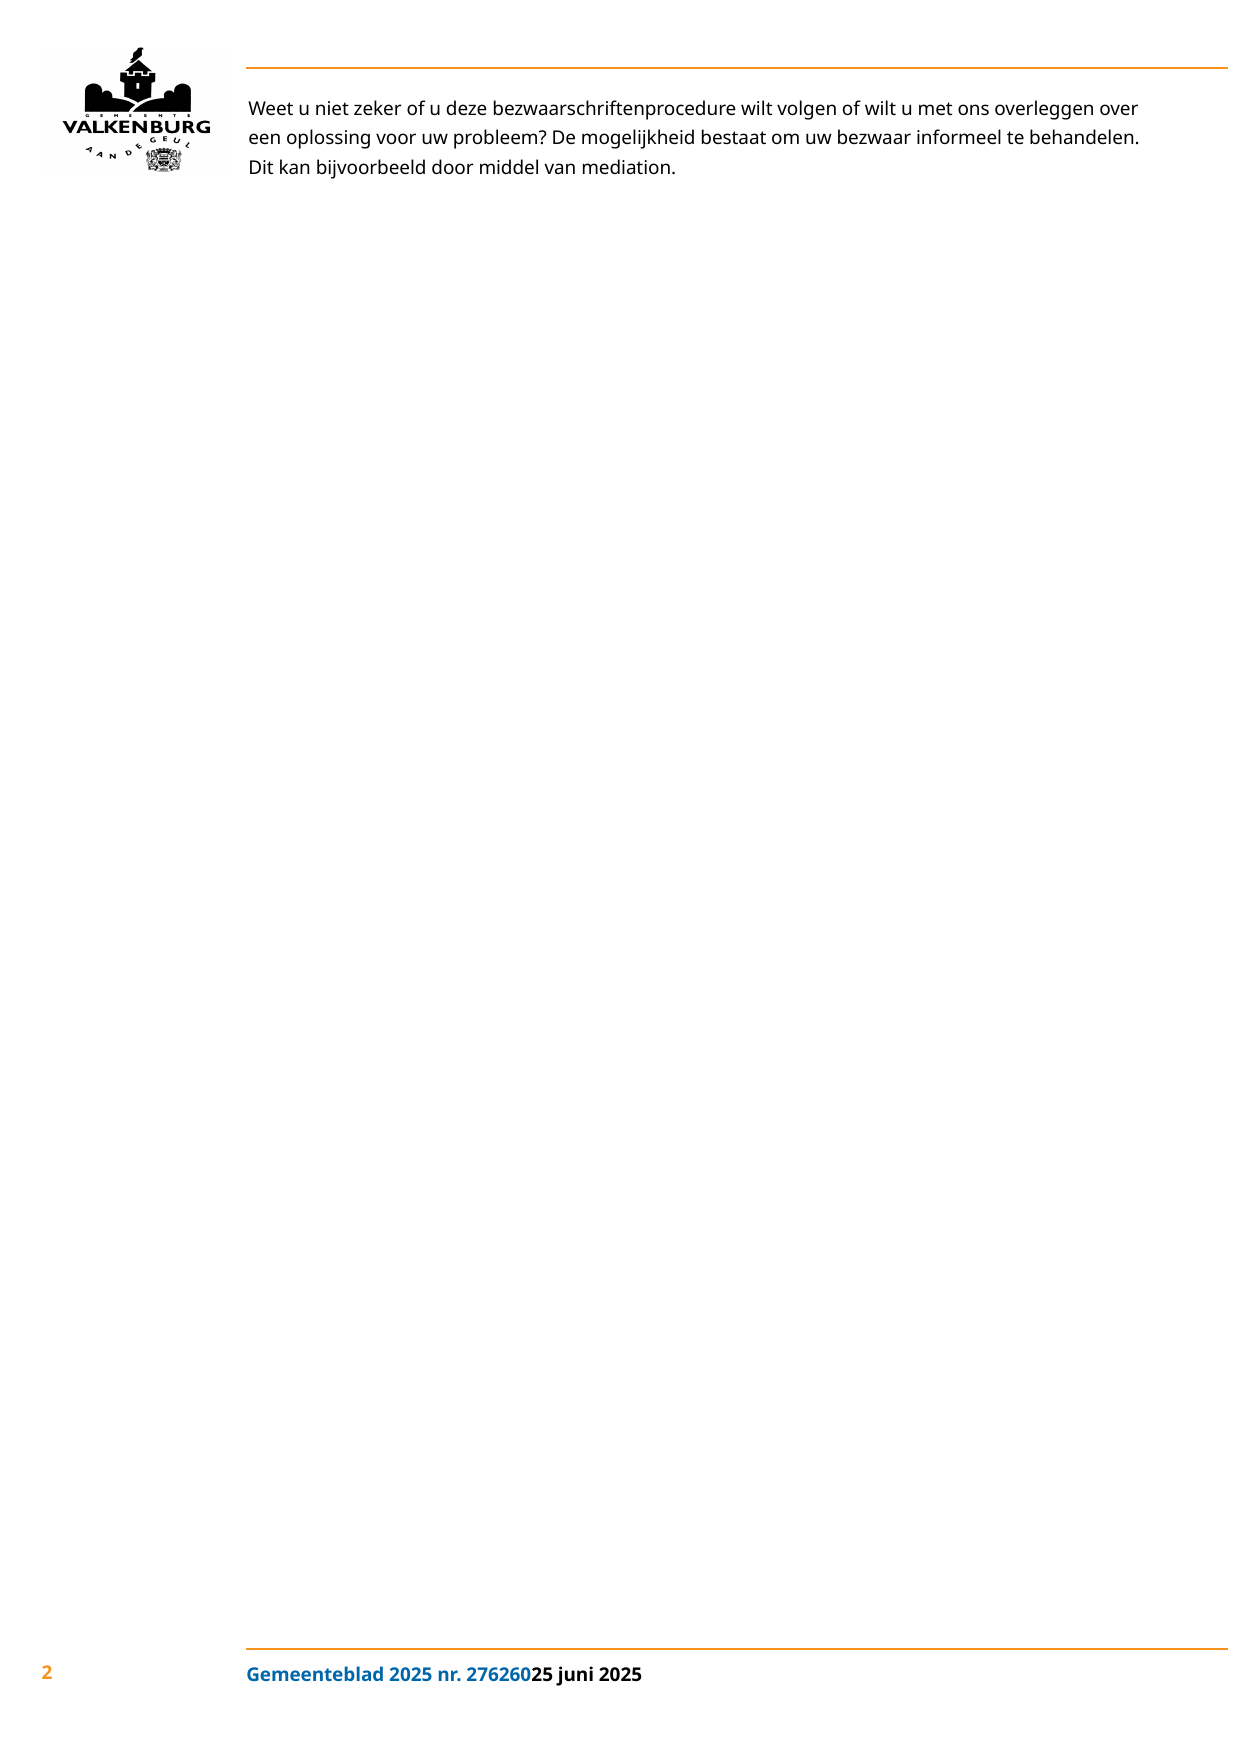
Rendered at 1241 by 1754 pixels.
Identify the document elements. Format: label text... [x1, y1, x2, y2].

picture [41, 47, 231, 172]
text Weet u niet zeker of u deze bezwaarschriftenprocedure wilt volgen of wilt u met ons overleggen over een oplossing voor uw probleem? De mogelijkheid bestaat om uw bezwaar informeel te behandelen. Dit kan bijvoorbeeld door middel van mediation. [248, 95, 1152, 180]
